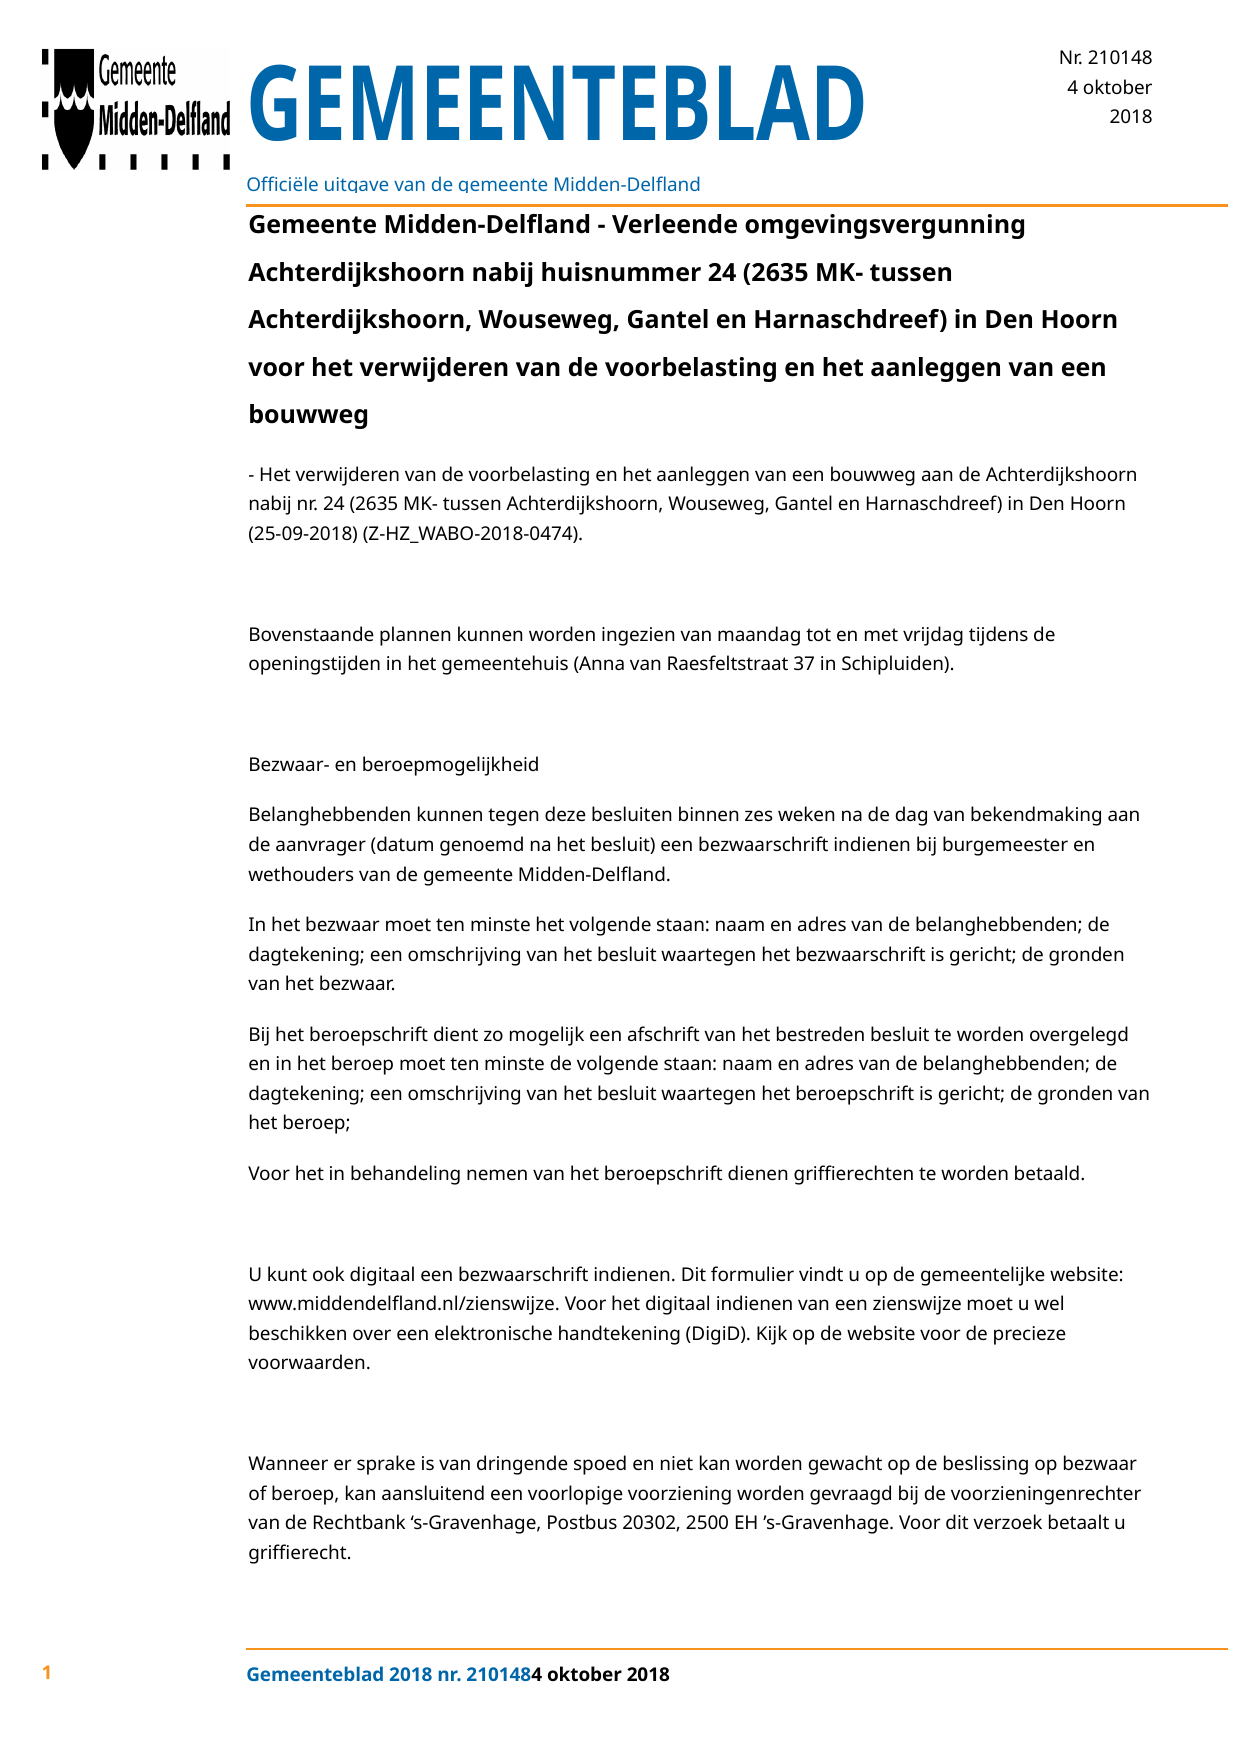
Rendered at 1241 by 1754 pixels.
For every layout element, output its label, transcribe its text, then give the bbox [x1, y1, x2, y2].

text Bij het beroepschrift dient zo mogelijk een afschrift van het bestreden besluit te worden overgelegd en in het beroep moet ten minste de volgende staan: naam en adres van de belanghebbenden; de dagtekening; een omschrijving van het besluit waartegen het beroepschrift is gericht; de gronden van het beroep; [248, 1021, 1152, 1135]
text Belanghebbenden kunnen tegen deze besluiten binnen zes weken na de dag van bekendmaking aan de aanvrager (datum genoemd na het besluit) een bezwaarschrift indienen bij burgemeester en wethouders van de gemeente Midden-Delfland. [248, 802, 1152, 886]
text Wanneer er sprake is van dringende spoed en niet kan worden gewacht op de beslissing op bezwaar of beroep, kan aansluitend een voorlopige voorziening worden gevraagd bij de voorzieningenrechter van de Rechtbank ‘s-Gravenhage, Postbus 20302, 2500 EH ’s-Gravenhage. Voor dit verzoek betaalt u griffierecht. [248, 1450, 1152, 1565]
picture [41, 47, 231, 172]
text - Het verwijderen van de voorbelasting en het aanleggen van een bouwweg aan de Achterdijkshoorn nabij nr. 24 (2635 MK- tussen Achterdijkshoorn, Wouseweg, Gantel en Harnaschdreef) in Den Hoorn (25-09-2018) (Z-HZ_WABO-2018-0474). [248, 461, 1152, 546]
text Bovenstaande plannen kunnen worden ingezien van maandag tot en met vrijdag tijdens de openingstijden in het gemeentehuis (Anna van Raesfeltstraat 37 in Schipluiden). [248, 621, 1152, 676]
text Gemeente Midden-Delfland - Verleende omgevingsvergunning Achterdijkshoorn nabij huisnummer 24 (2635 MK- tussen Achterdijkshoorn, Wouseweg, Gantel en Harnaschdreef) in Den Hoorn voor het verwijderen van de voorbelasting en het aanleggen van een bouwweg [248, 207, 1152, 431]
text U kunt ook digitaal een bezwaarschrift indienen. Dit formulier vindt u op de gemeentelijke website: www.middendelfland.nl/zienswijze. Voor het digitaal indienen van een zienswijze moet u wel beschikken over een elektronische handtekening (DigiD). Kijk op de website voor de precieze voorwaarden. [248, 1261, 1152, 1375]
text Bezwaar- en beroepmogelijkheid [248, 751, 1152, 777]
text Voor het in behandeling nemen van het beroepschrift dienen griffierechten te worden betaald. [248, 1160, 1152, 1186]
text In het bezwaar moet ten minste het volgende staan: naam en adres van de belanghebbenden; de dagtekening; een omschrijving van het besluit waartegen het bezwaarschrift is gericht; de gronden van het bezwaar. [248, 911, 1152, 996]
